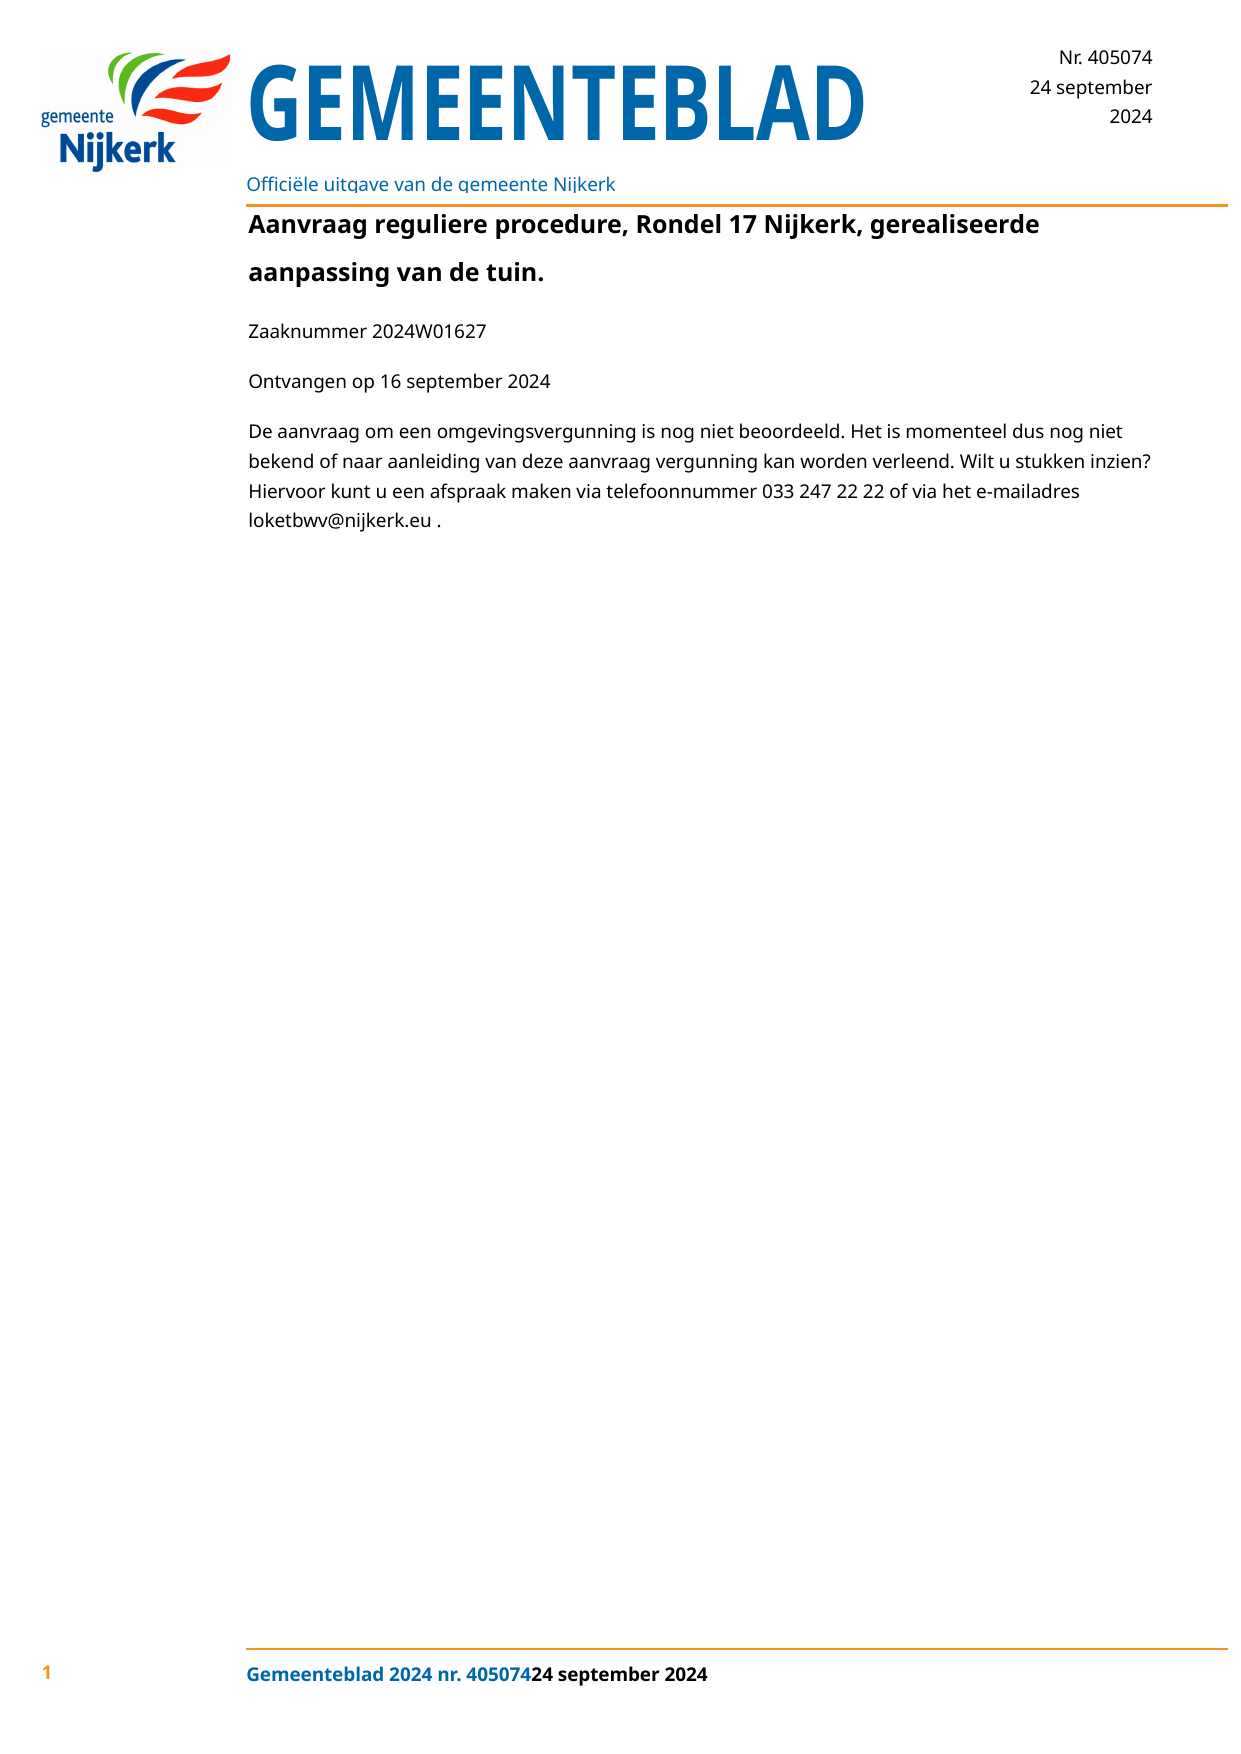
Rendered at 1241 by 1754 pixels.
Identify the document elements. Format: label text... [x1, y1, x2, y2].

picture [41, 47, 231, 172]
text Ontvangen op 16 september 2024 [248, 368, 1152, 394]
text Aanvraag reguliere procedure, Rondel 17 Nijkerk, gerealiseerde aanpassing van de tuin. [248, 207, 1152, 288]
text De aanvraag om een omgevingsvergunning is nog niet beoordeeld. Het is momenteel dus nog niet bekend of naar aanleiding van deze aanvraag vergunning kan worden verleend. Wilt u stukken inzien? Hiervoor kunt u een afspraak maken via telefoonnummer 033 247 22 22 of via het e-mailadres loketbwv@nijkerk.eu . [248, 419, 1152, 533]
text Zaaknummer 2024W01627 [248, 318, 1152, 344]
